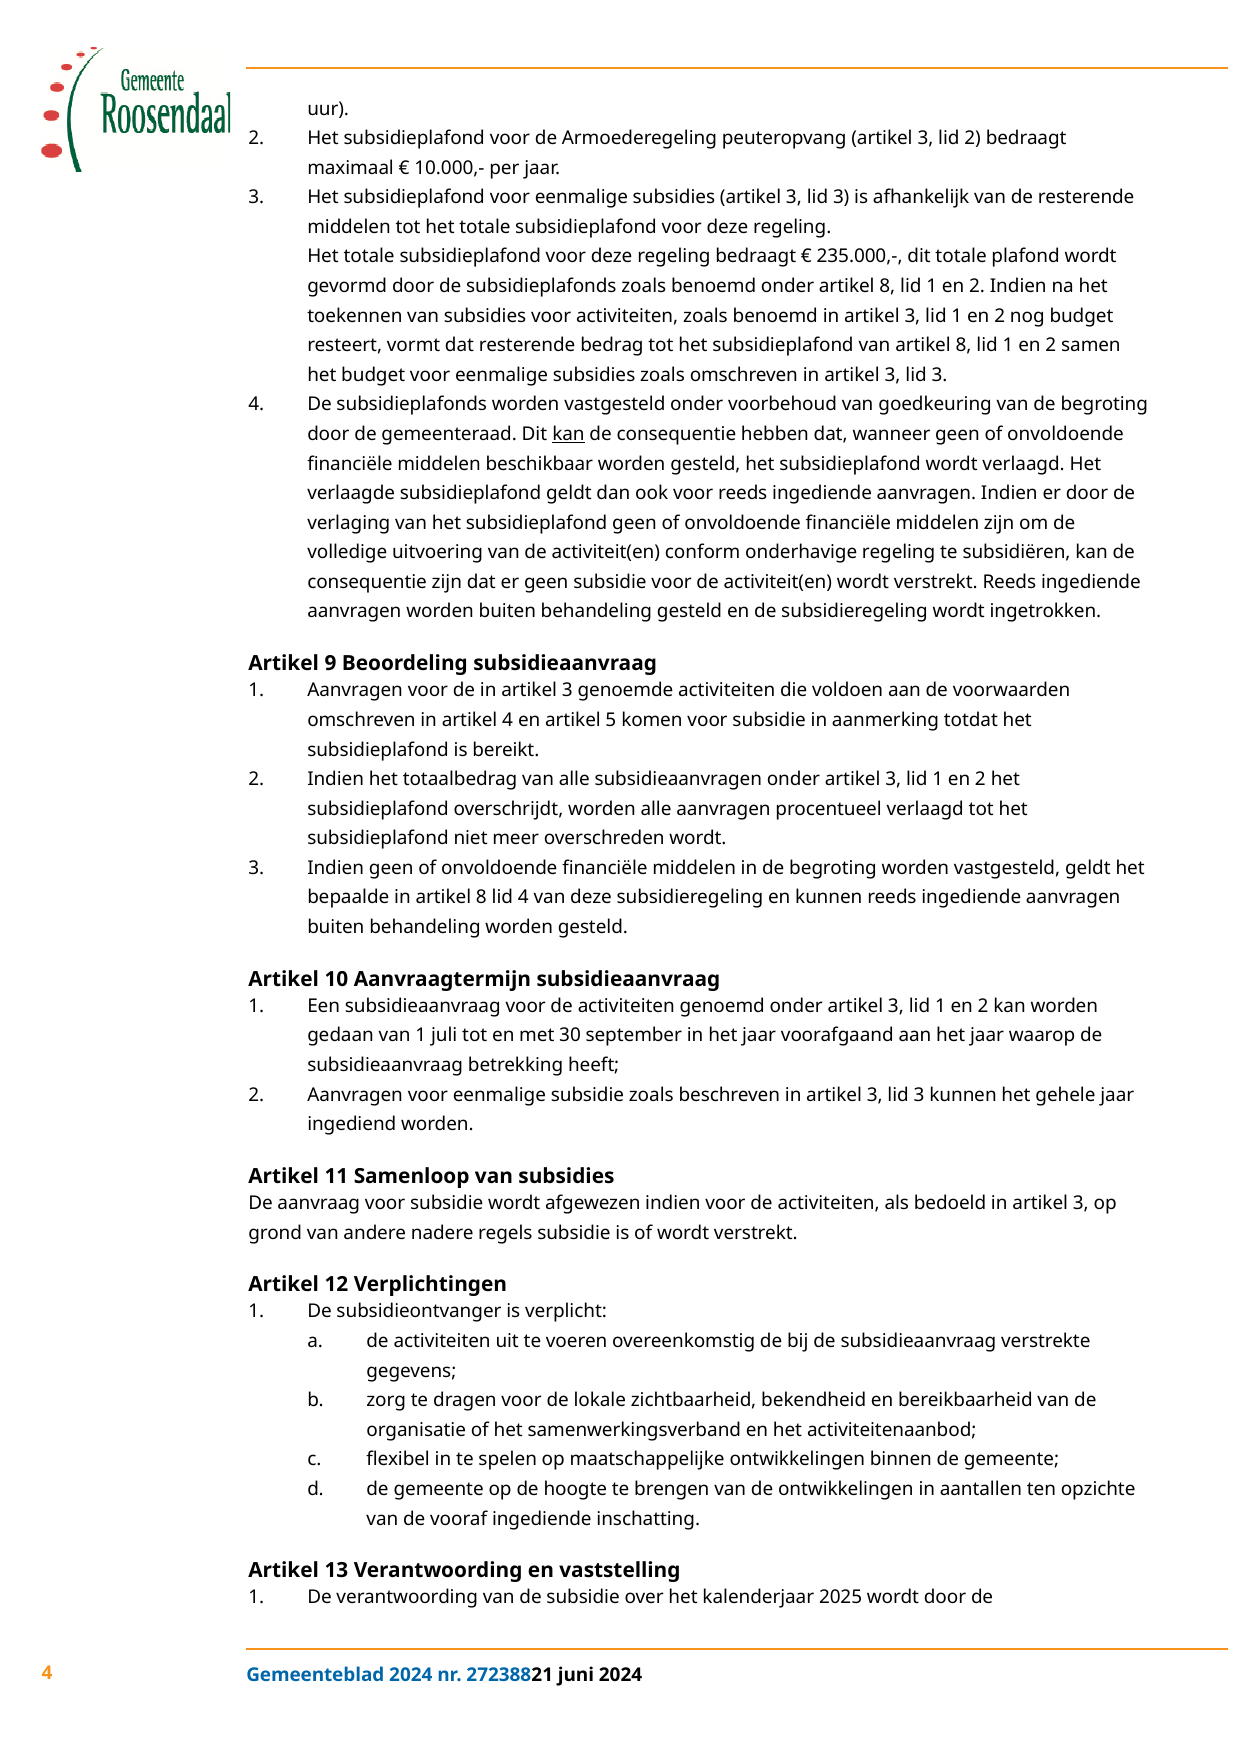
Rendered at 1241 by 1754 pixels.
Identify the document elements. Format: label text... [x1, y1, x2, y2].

list Indien het totaalbedrag van alle subsidieaanvragen onder artikel 3, lid 1 en 2 het subsidieplafond overschrijdt, worden alle aanvragen procentueel verlaagd tot het subsidieplafond niet meer overschreden wordt. [248, 765, 1152, 850]
text De aanvraag voor subsidie wordt afgewezen indien voor de activiteiten, als bedoeld in artikel 3, op grond van andere nadere regels subsidie is of wordt verstrekt. [248, 1189, 1152, 1244]
list Aanvragen voor eenmalige subsidie zoals beschreven in artikel 3, lid 3 kunnen het gehele jaar ingediend worden. [248, 1081, 1152, 1136]
list zorg te dragen voor de lokale zichtbaarheid, bekendheid en bereikbaarheid van de organisatie of het samenwerkingsverband en het activiteitenaanbod; [307, 1386, 1152, 1442]
picture [41, 47, 231, 172]
text Artikel 13 Verantwoording en vaststelling [248, 1555, 1152, 1584]
text Artikel 9 Beoordeling subsidieaanvraag [248, 648, 1152, 677]
text Artikel 10 Aanvraagtermijn subsidieaanvraag [248, 964, 1152, 992]
list de activiteiten uit te voeren overeenkomstig de bij de subsidieaanvraag verstrekte gegevens; [307, 1327, 1152, 1383]
text Artikel 12 Verplichtingen [248, 1269, 1152, 1298]
list Indien geen of onvoldoende financiële middelen in de begroting worden vastgesteld, geldt het bepaalde in artikel 8 lid 4 van deze subsidieregeling en kunnen reeds ingediende aanvragen buiten behandeling worden gesteld. [248, 854, 1152, 939]
list Aanvragen voor de in artikel 3 genoemde activiteiten die voldoen aan de voorwaarden omschreven in artikel 4 en artikel 5 komen voor subsidie in aanmerking totdat het subsidieplafond is bereikt. [248, 677, 1152, 761]
list Het subsidieplafond voor de Armoederegeling peuteropvang (artikel 3, lid 2) bedraagt maximaal € 10.000,- per jaar. [248, 124, 1152, 180]
list flexibel in te spelen op maatschappelijke ontwikkelingen binnen de gemeente; [307, 1446, 1152, 1471]
list De subsidieplafonds worden vastgesteld onder voorbehoud van goedkeuring van de begroting door de gemeenteraad. Dit kan de consequentie hebben dat, wanneer geen of onvoldoende financiële middelen beschikbaar worden gesteld, het subsidieplafond wordt verlaagd. Het verlaagde subsidieplafond geldt dan ook voor reeds ingediende aanvragen. Indien er door de verlaging van het subsidieplafond geen of onvoldoende financiële middelen zijn om de volledige uitvoering van de activiteit(en) conform onderhavige regeling te subsidiëren, kan de consequentie zijn dat er geen subsidie voor de activiteit(en) wordt verstrekt. Reeds ingediende aanvragen worden buiten behandeling gesteld en de subsidieregeling wordt ingetrokken. [248, 391, 1152, 623]
list Het subsidieplafond voor eenmalige subsidies (artikel 3, lid 3) is afhankelijk van de resterende middelen tot het totale subsidieplafond voor deze regeling. [248, 183, 1152, 239]
list Het totale subsidieplafond voor deze regeling bedraagt € 235.000,-, dit totale plafond wordt gevormd door de subsidieplafonds zoals benoemd onder artikel 8, lid 1 en 2. Indien na het toekennen van subsidies voor activiteiten, zoals benoemd in artikel 3, lid 1 en 2 nog budget resteert, vormt dat resterende bedrag tot het subsidieplafond van artikel 8, lid 1 en 2 samen het budget voor eenmalige subsidies zoals omschreven in artikel 3, lid 3. [248, 243, 1152, 387]
list De subsidieontvanger is verplicht: [248, 1298, 1152, 1323]
text Artikel 11 Samenloop van subsidies [248, 1161, 1152, 1189]
list de gemeente op de hoogte te brengen van de ontwikkelingen in aantallen ten opzichte van de vooraf ingediende inschatting. [307, 1475, 1152, 1531]
list uur). [248, 95, 1152, 121]
list De verantwoording van de subsidie over het kalenderjaar 2025 wordt door de [248, 1584, 1152, 1609]
list Een subsidieaanvraag voor de activiteiten genoemd onder artikel 3, lid 1 en 2 kan worden gedaan van 1 juli tot en met 30 september in het jaar voorafgaand aan het jaar waarop de subsidieaanvraag betrekking heeft; [248, 992, 1152, 1077]
